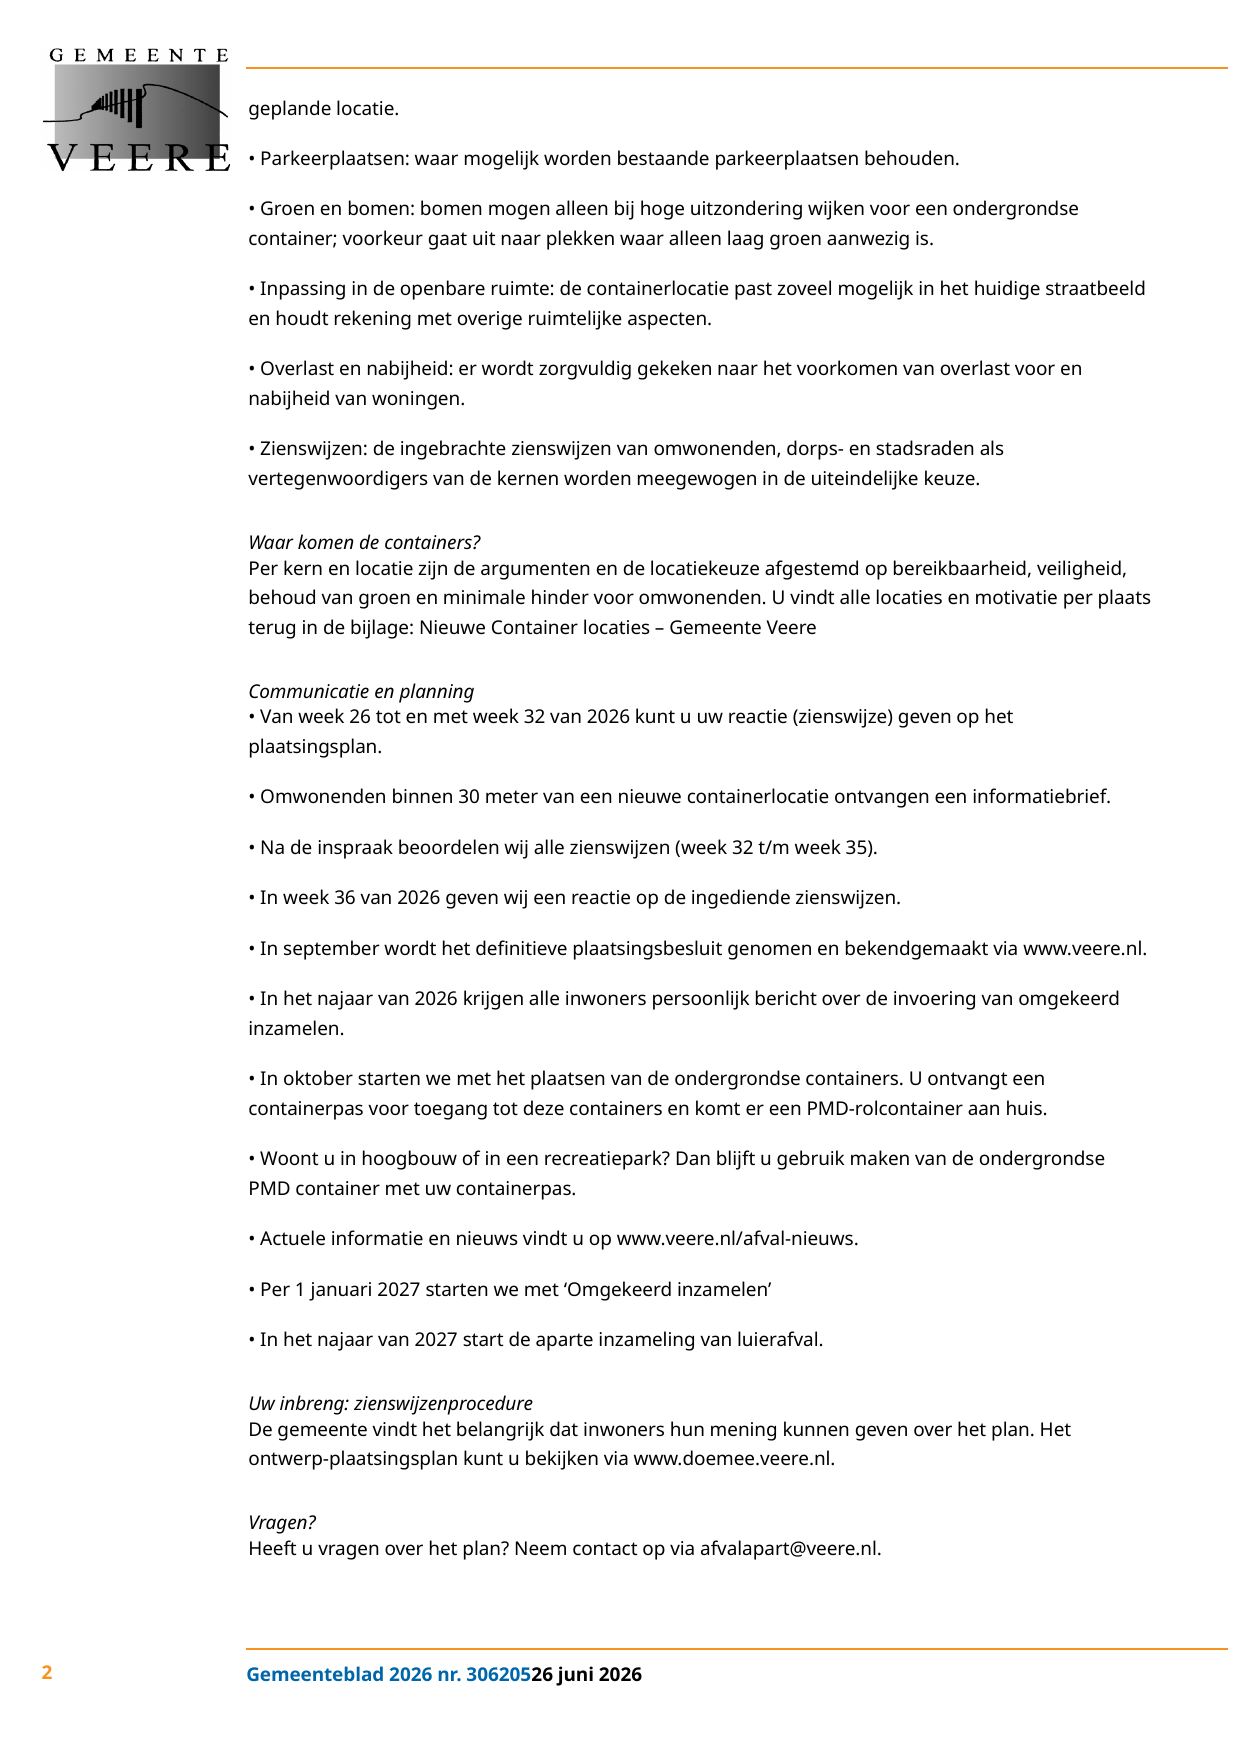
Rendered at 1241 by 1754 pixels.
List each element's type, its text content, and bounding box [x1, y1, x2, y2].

text • In september wordt het definitieve plaatsingsbesluit genomen en bekendgemaakt via www.veere.nl. [248, 935, 1152, 961]
text Heeft u vragen over het plan? Neem contact op via afvalapart@veere.nl. [248, 1535, 1152, 1561]
text • In oktober starten we met het plaatsen van de ondergrondse containers. U ontvangt een containerpas voor toegang tot deze containers en komt er een PMD-rolcontainer aan huis. [248, 1065, 1152, 1121]
text • In het najaar van 2026 krijgen alle inwoners persoonlijk bericht over de invoering van omgekeerd inzamelen. [248, 985, 1152, 1041]
text • Inpassing in de openbare ruimte: de containerlocatie past zoveel mogelijk in het huidige straatbeeld en houdt rekening met overige ruimtelijke aspecten. [248, 276, 1152, 331]
text • Van week 26 tot en met week 32 van 2026 kunt u uw reactie (zienswijze) geven op het plaatsingsplan. [248, 704, 1152, 759]
text Uw inbreng: zienswijzenprocedure [248, 1390, 1152, 1416]
text Per kern en locatie zijn de argumenten en de locatiekeuze afgestemd op bereikbaarheid, veiligheid, behoud van groen en minimale hinder voor omwonenden. U vindt alle locaties en motivatie per plaats terug in de bijlage: Nieuwe Container locaties – Gemeente Veere [248, 555, 1152, 640]
text • Overlast en nabijheid: er wordt zorgvuldig gekeken naar het voorkomen van overlast voor en nabijheid van woningen. [248, 356, 1152, 411]
text • Na de inspraak beoordelen wij alle zienswijzen (week 32 t/m week 35). [248, 834, 1152, 860]
text • In week 36 van 2026 geven wij een reactie op de ingediende zienswijzen. [248, 884, 1152, 910]
text Waar komen de containers? [248, 529, 1152, 555]
text • Actuele informatie en nieuws vindt u op www.veere.nl/afval-nieuws. [248, 1225, 1152, 1251]
text • Groen en bomen: bomen mogen alleen bij hoge uitzondering wijken voor een ondergrondse container; voorkeur gaat uit naar plekken waar alleen laag groen aanwezig is. [248, 196, 1152, 251]
text • Parkeerplaatsen: waar mogelijk worden bestaande parkeerplaatsen behouden. [248, 145, 1152, 171]
text • Per 1 januari 2027 starten we met ‘Omgekeerd inzamelen’ [248, 1276, 1152, 1302]
text De gemeente vindt het belangrijk dat inwoners hun mening kunnen geven over het plan. Het ontwerp-plaatsingsplan kunt u bekijken via www.doemee.veere.nl. [248, 1416, 1152, 1471]
text Vragen? [248, 1509, 1152, 1535]
text Communicatie en planning [248, 678, 1152, 704]
text geplande locatie. [248, 95, 1152, 121]
text • Omwonenden binnen 30 meter van een nieuwe containerlocatie ontvangen een informatiebrief. [248, 784, 1152, 809]
picture [41, 47, 231, 172]
text • In het najaar van 2027 start de aparte inzameling van luierafval. [248, 1326, 1152, 1352]
text • Zienswijzen: de ingebrachte zienswijzen van omwonenden, dorps- en stadsraden als vertegenwoordigers van de kernen worden meegewogen in de uiteindelijke keuze. [248, 436, 1152, 491]
text • Woont u in hoogbouw of in een recreatiepark? Dan blijft u gebruik maken van de ondergrondse PMD container met uw containerpas. [248, 1145, 1152, 1201]
